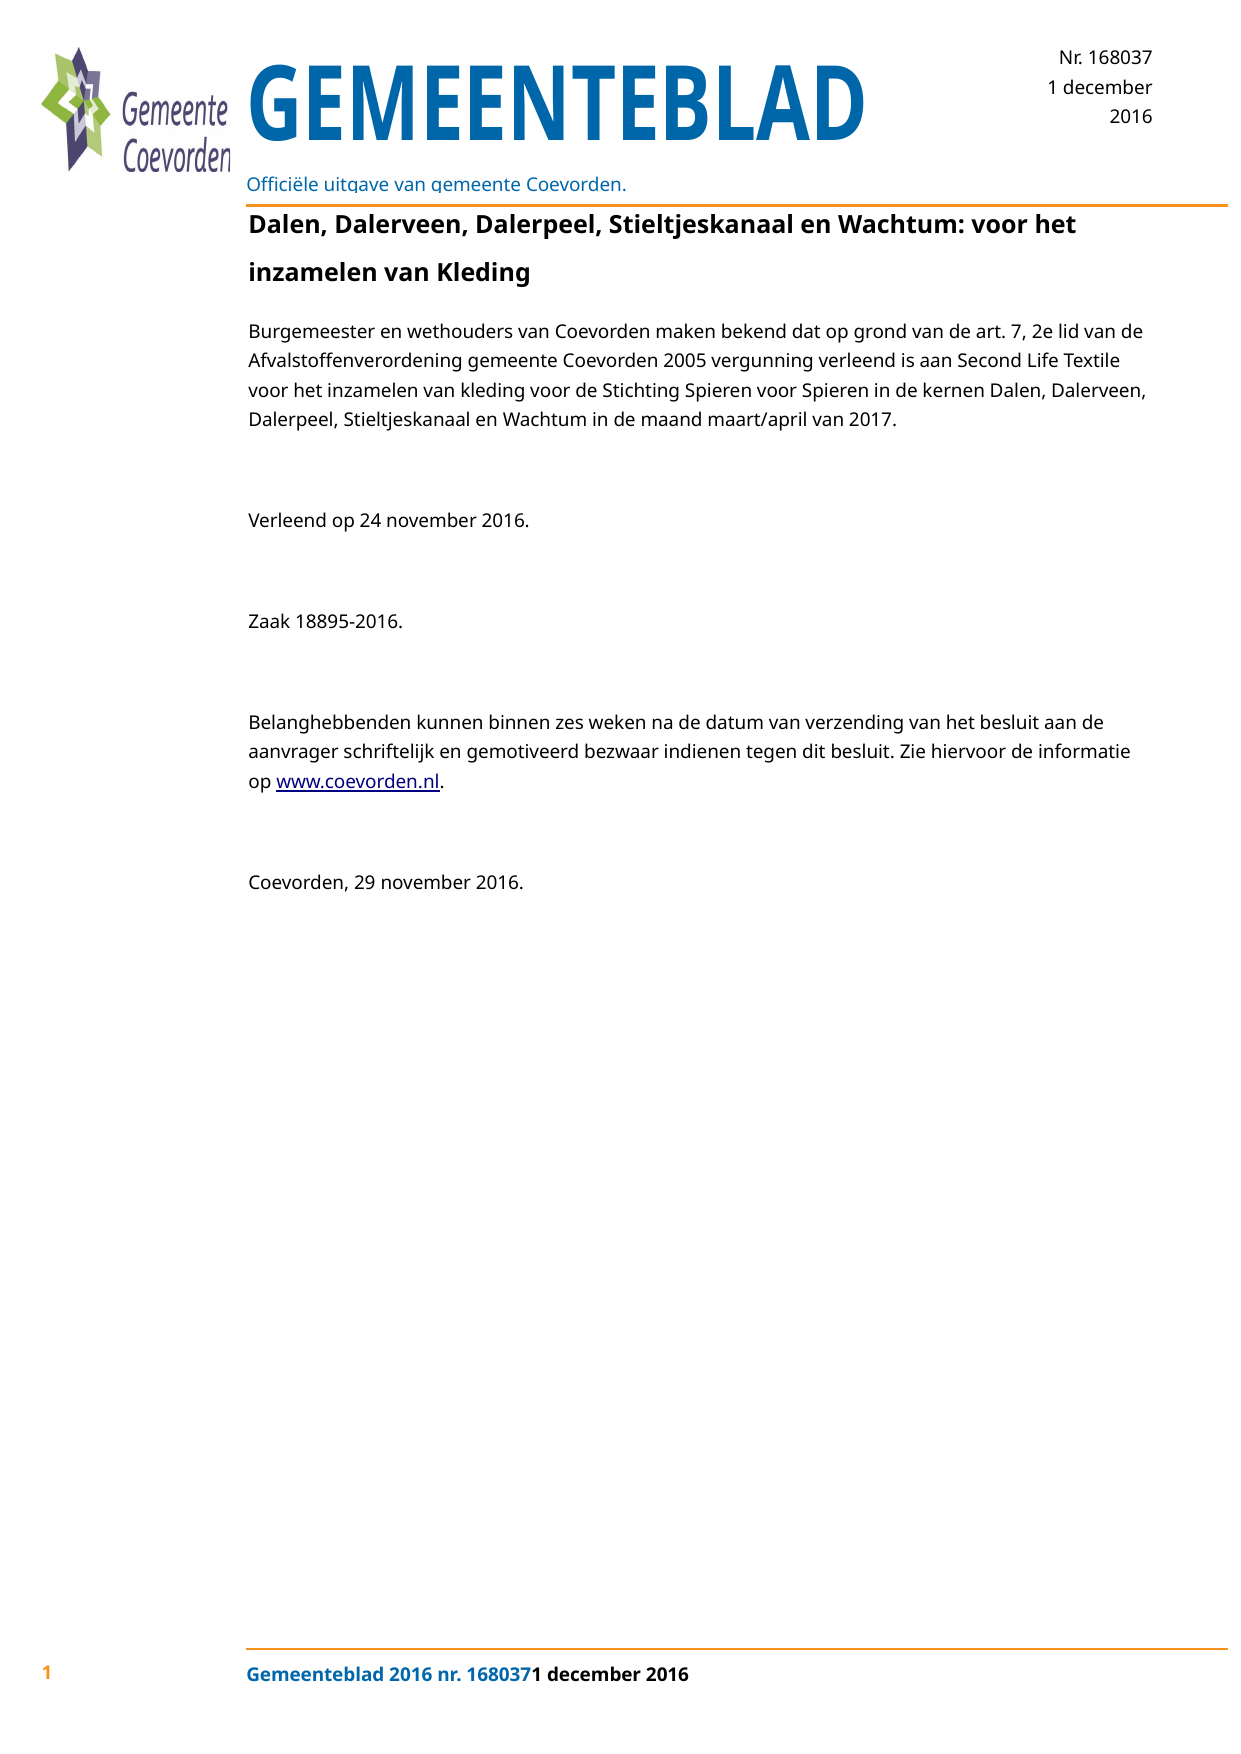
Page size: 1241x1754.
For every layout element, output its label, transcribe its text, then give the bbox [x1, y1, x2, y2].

text Coevorden, 29 november 2016. [248, 869, 1152, 895]
text Burgemeester en wethouders van Coevorden maken bekend dat op grond van de art. 7, 2e lid van de Afvalstoffenverordening gemeente Coevorden 2005 vergunning verleend is aan Second Life Textile voor het inzamelen van kleding voor de Stichting Spieren voor Spieren in de kernen Dalen, Dalerveen, Dalerpeel, Stieltjeskanaal en Wachtum in de maand maart/april van 2017. [248, 318, 1152, 432]
text Zaak 18895-2016. [248, 608, 1152, 634]
picture [41, 47, 231, 172]
text Belanghebbenden kunnen binnen zes weken na de datum van verzending van het besluit aan de aanvrager schriftelijk en gemotiveerd bezwaar indienen tegen dit besluit. Zie hiervoor de informatie op www.coevorden.nl. [248, 709, 1152, 794]
text Dalen, Dalerveen, Dalerpeel, Stieltjeskanaal en Wachtum: voor het inzamelen van Kleding [248, 207, 1152, 288]
text Verleend op 24 november 2016. [248, 507, 1152, 533]
